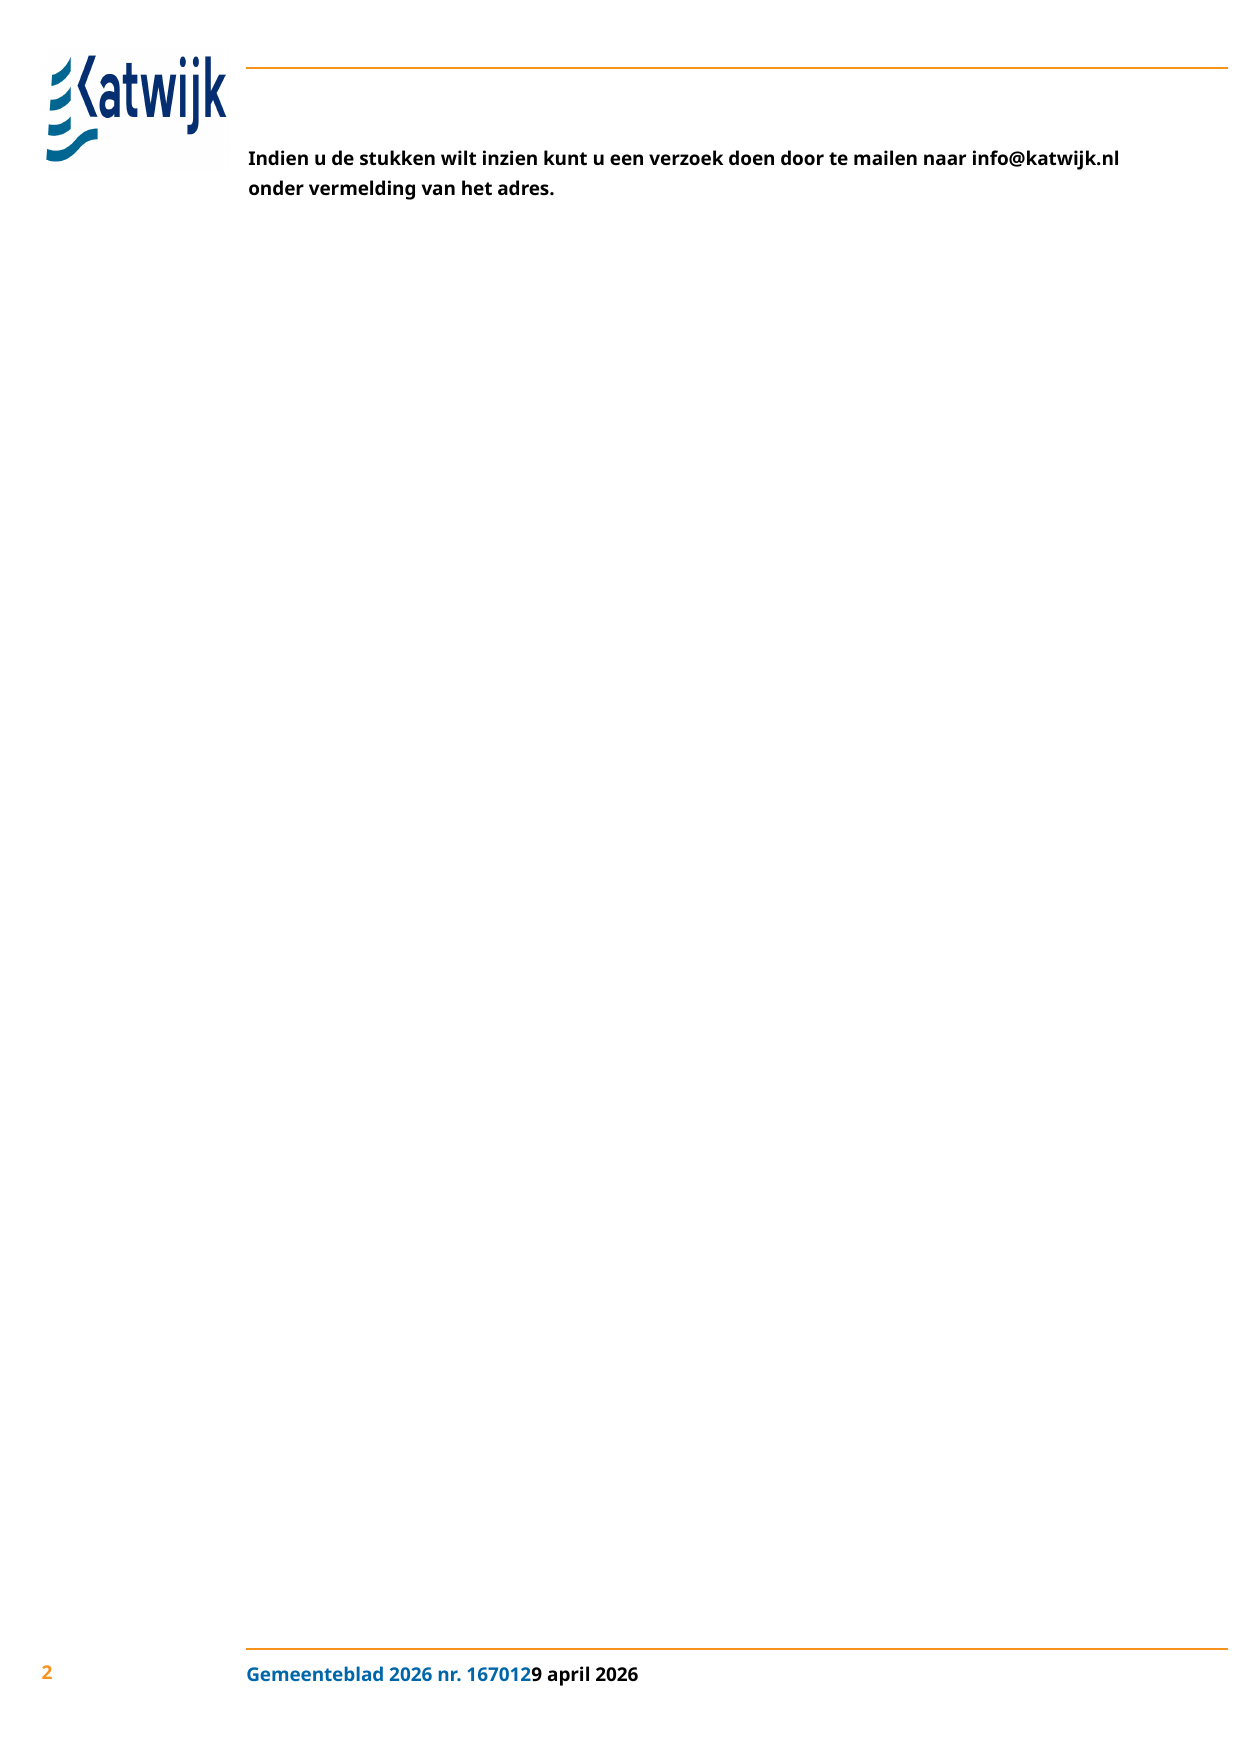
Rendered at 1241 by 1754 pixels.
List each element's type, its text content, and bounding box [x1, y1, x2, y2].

text Indien u de stukken wilt inzien kunt u een verzoek doen door te mailen naar info@katwijk.nl onder vermelding van het adres. [248, 145, 1152, 201]
picture [41, 47, 231, 172]
